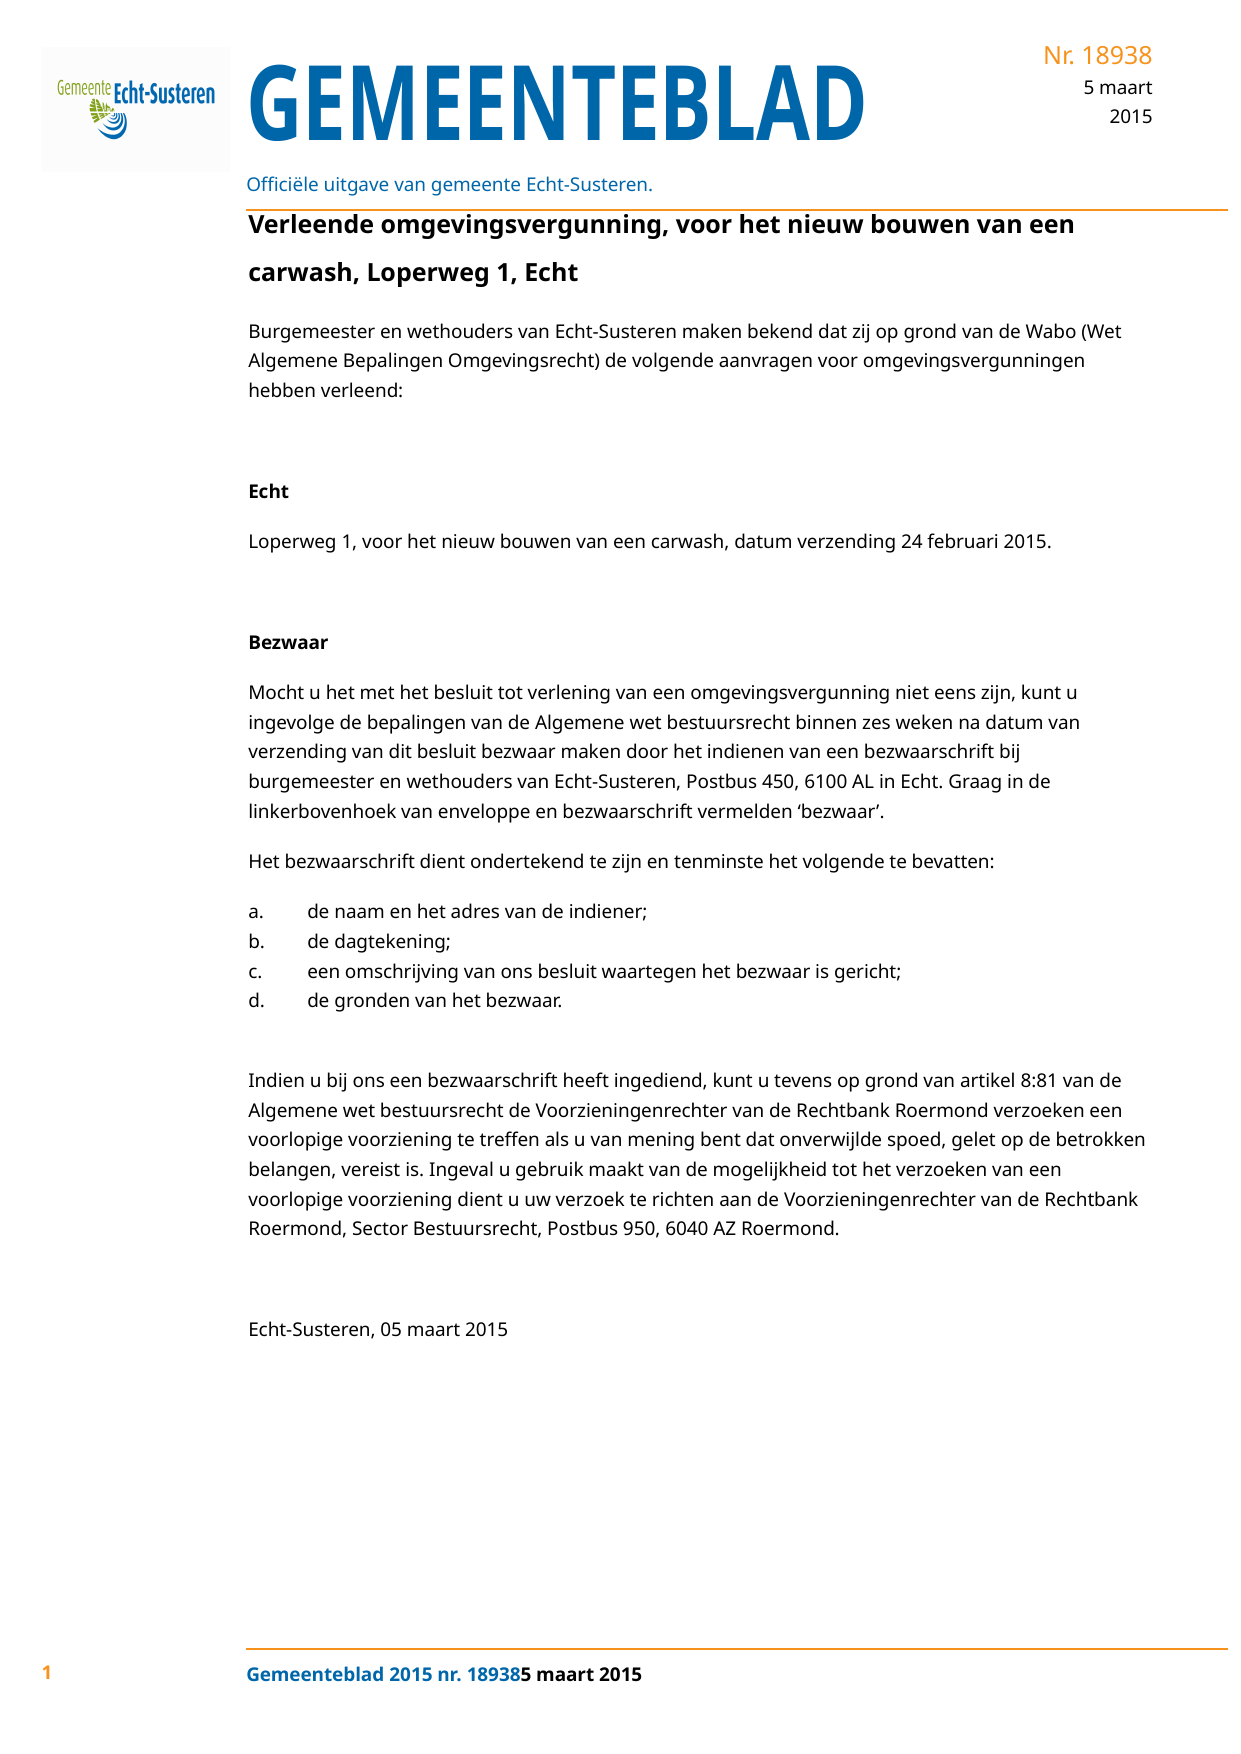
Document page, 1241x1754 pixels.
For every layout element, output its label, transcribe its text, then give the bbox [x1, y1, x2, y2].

text Mocht u het met het besluit tot verlening van een omgevingsvergunning niet eens zijn, kunt u ingevolge de bepalingen van de Algemene wet bestuursrecht binnen zes weken na datum van verzending van dit besluit bezwaar maken door het indienen van een bezwaarschrift bij burgemeester en wethouders van Echt-Susteren, Postbus 450, 6100 AL in Echt. Graag in de linkerbovenhoek van enveloppe en bezwaarschrift vermelden ‘bezwaar’. [248, 679, 1152, 824]
text Indien u bij ons een bezwaarschrift heeft ingediend, kunt u tevens op grond van artikel 8:81 van de Algemene wet bestuursrecht de Voorzieningenrechter van de Rechtbank Roermond verzoeken een voorlopige voorziening te treffen als u van mening bent dat onverwijlde spoed, gelet op de betrokken belangen, vereist is. Ingeval u gebruik maakt van de mogelijkheid tot het verzoeken van een voorlopige voorziening dient u uw verzoek te richten aan de Voorzieningenrechter van de Rechtbank Roermond, Sector Bestuursrecht, Postbus 950, 6040 AZ Roermond. [248, 1067, 1152, 1241]
text Bezwaar [248, 629, 1152, 655]
text Loperweg 1, voor het nieuw bouwen van een carwash, datum verzending 24 februari 2015. [248, 528, 1152, 554]
text Het bezwaarschrift dient ondertekend te zijn en tenminste het volgende te bevatten: [248, 848, 1152, 874]
text Burgemeester en wethouders van Echt-Susteren maken bekend dat zij op grond van de Wabo (Wet Algemene Bepalingen Omgevingsrecht) de volgende aanvragen voor omgevingsvergunningen hebben verleend: [248, 318, 1152, 403]
text Echt [248, 478, 1152, 504]
list de gronden van het bezwaar. [248, 987, 1152, 1013]
picture [41, 47, 231, 172]
text Verleende omgevingsvergunning, voor het nieuw bouwen van een carwash, Loperweg 1, Echt [248, 211, 1152, 288]
list de naam en het adres van de indiener; [248, 899, 1152, 924]
list de dagtekening; [248, 928, 1152, 954]
list een omschrijving van ons besluit waartegen het bezwaar is gericht; [248, 958, 1152, 984]
text Echt-Susteren, 05 maart 2015 [248, 1316, 1152, 1342]
